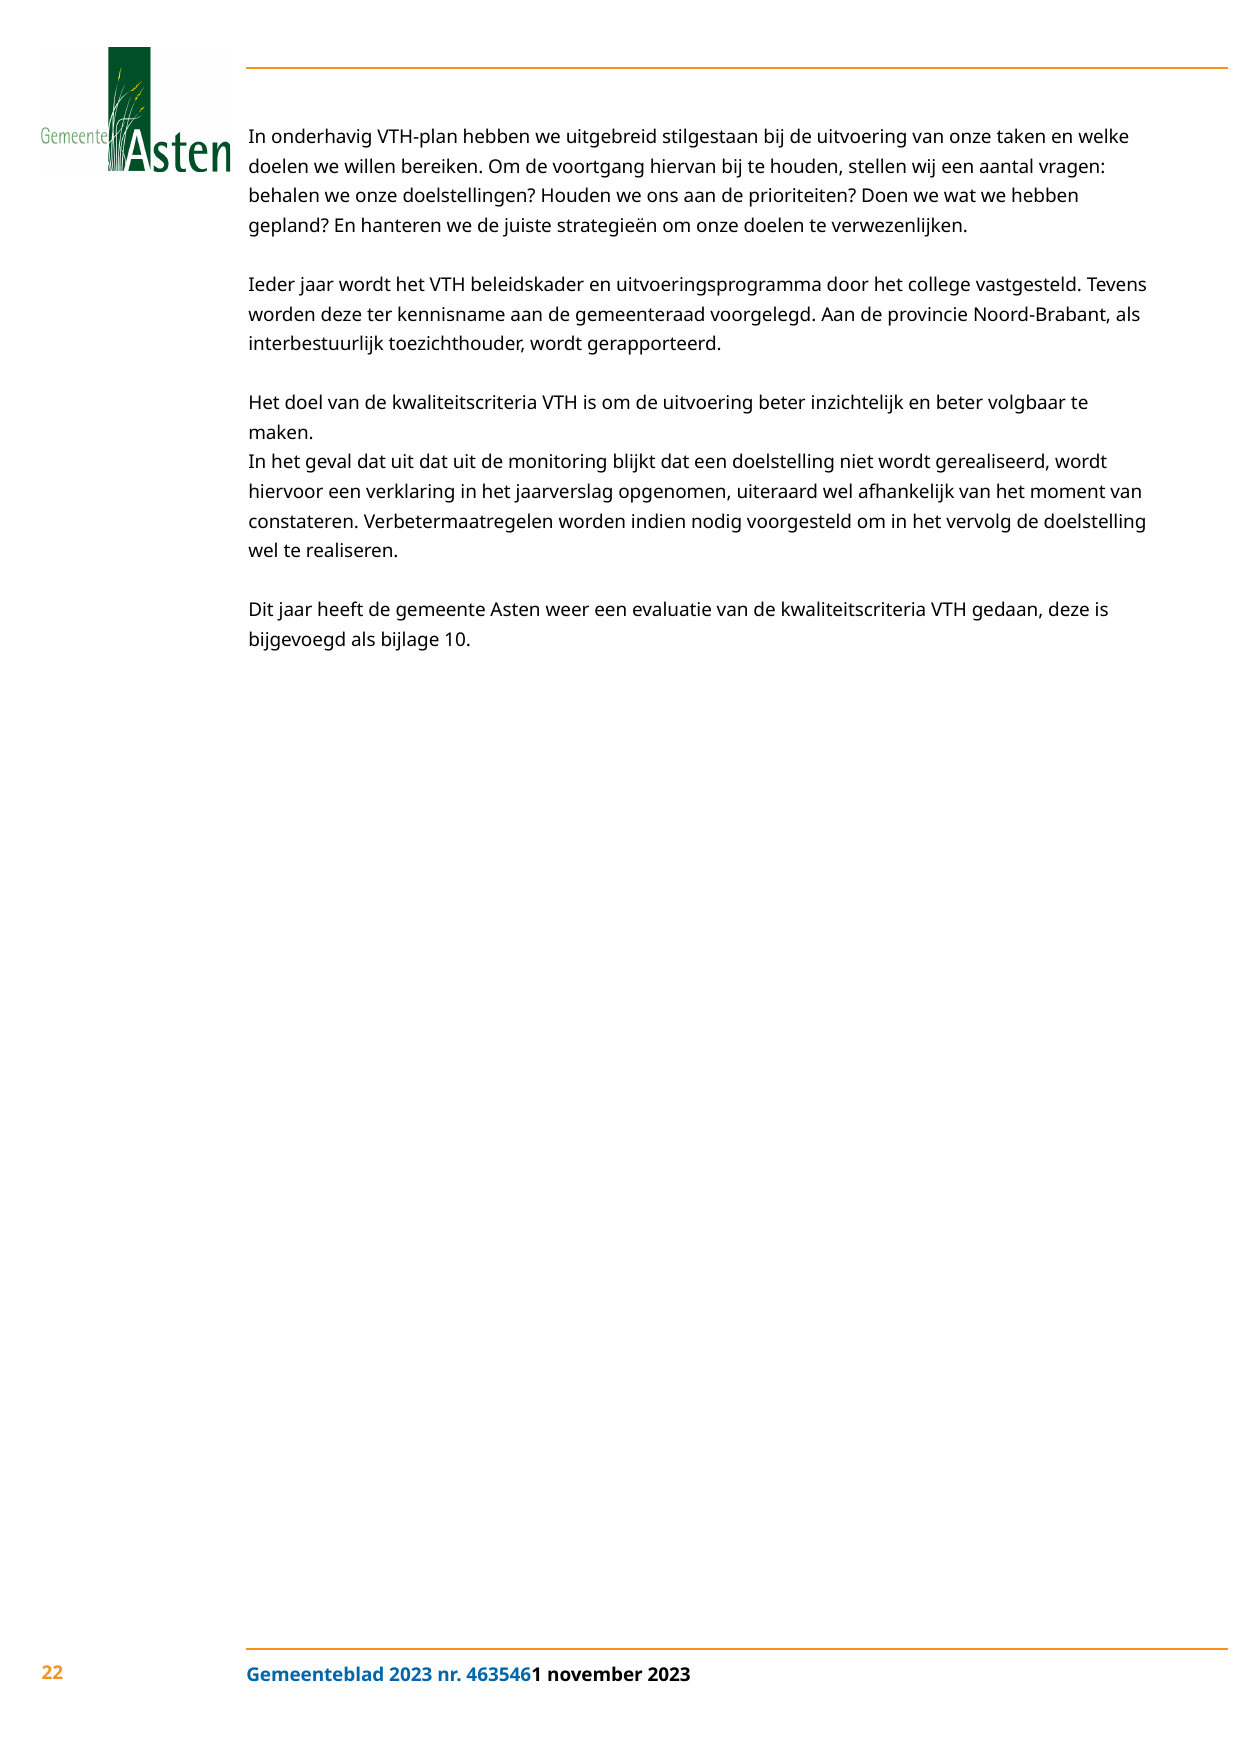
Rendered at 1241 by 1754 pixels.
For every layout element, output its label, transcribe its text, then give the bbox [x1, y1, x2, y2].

text Dit jaar heeft de gemeente Asten weer een evaluatie van de kwaliteitscriteria VTH gedaan, deze is bijgevoegd als bijlage 10. [248, 597, 1152, 652]
text In onderhavig VTH-plan hebben we uitgebreid stilgestaan bij de uitvoering van onze taken en welke doelen we willen bereiken. Om de voortgang hiervan bij te houden, stellen wij een aantal vragen: behalen we onze doelstellingen? Houden we ons aan de prioriteiten? Doen we wat we hebben gepland? En hanteren we de juiste strategieën om onze doelen te verwezenlijken. [248, 123, 1152, 238]
text Ieder jaar wordt het VTH beleidskader en uitvoeringsprogramma door het college vastgesteld. Tevens worden deze ter kennisname aan de gemeenteraad voorgelegd. Aan de provincie Noord-Brabant, als interbestuurlijk toezichthouder, wordt gerapporteerd. [248, 271, 1152, 356]
text In het geval dat uit dat uit de monitoring blijkt dat een doelstelling niet wordt gerealiseerd, wordt hiervoor een verklaring in het jaarverslag opgenomen, uiteraard wel afhankelijk van het moment van constateren. Verbetermaatregelen worden indien nodig voorgesteld om in het vervolg de doelstelling wel te realiseren. [248, 449, 1152, 563]
picture [41, 47, 231, 172]
text Het doel van de kwaliteitscriteria VTH is om de uitvoering beter inzichtelijk en beter volgbaar te maken. [248, 389, 1152, 445]
